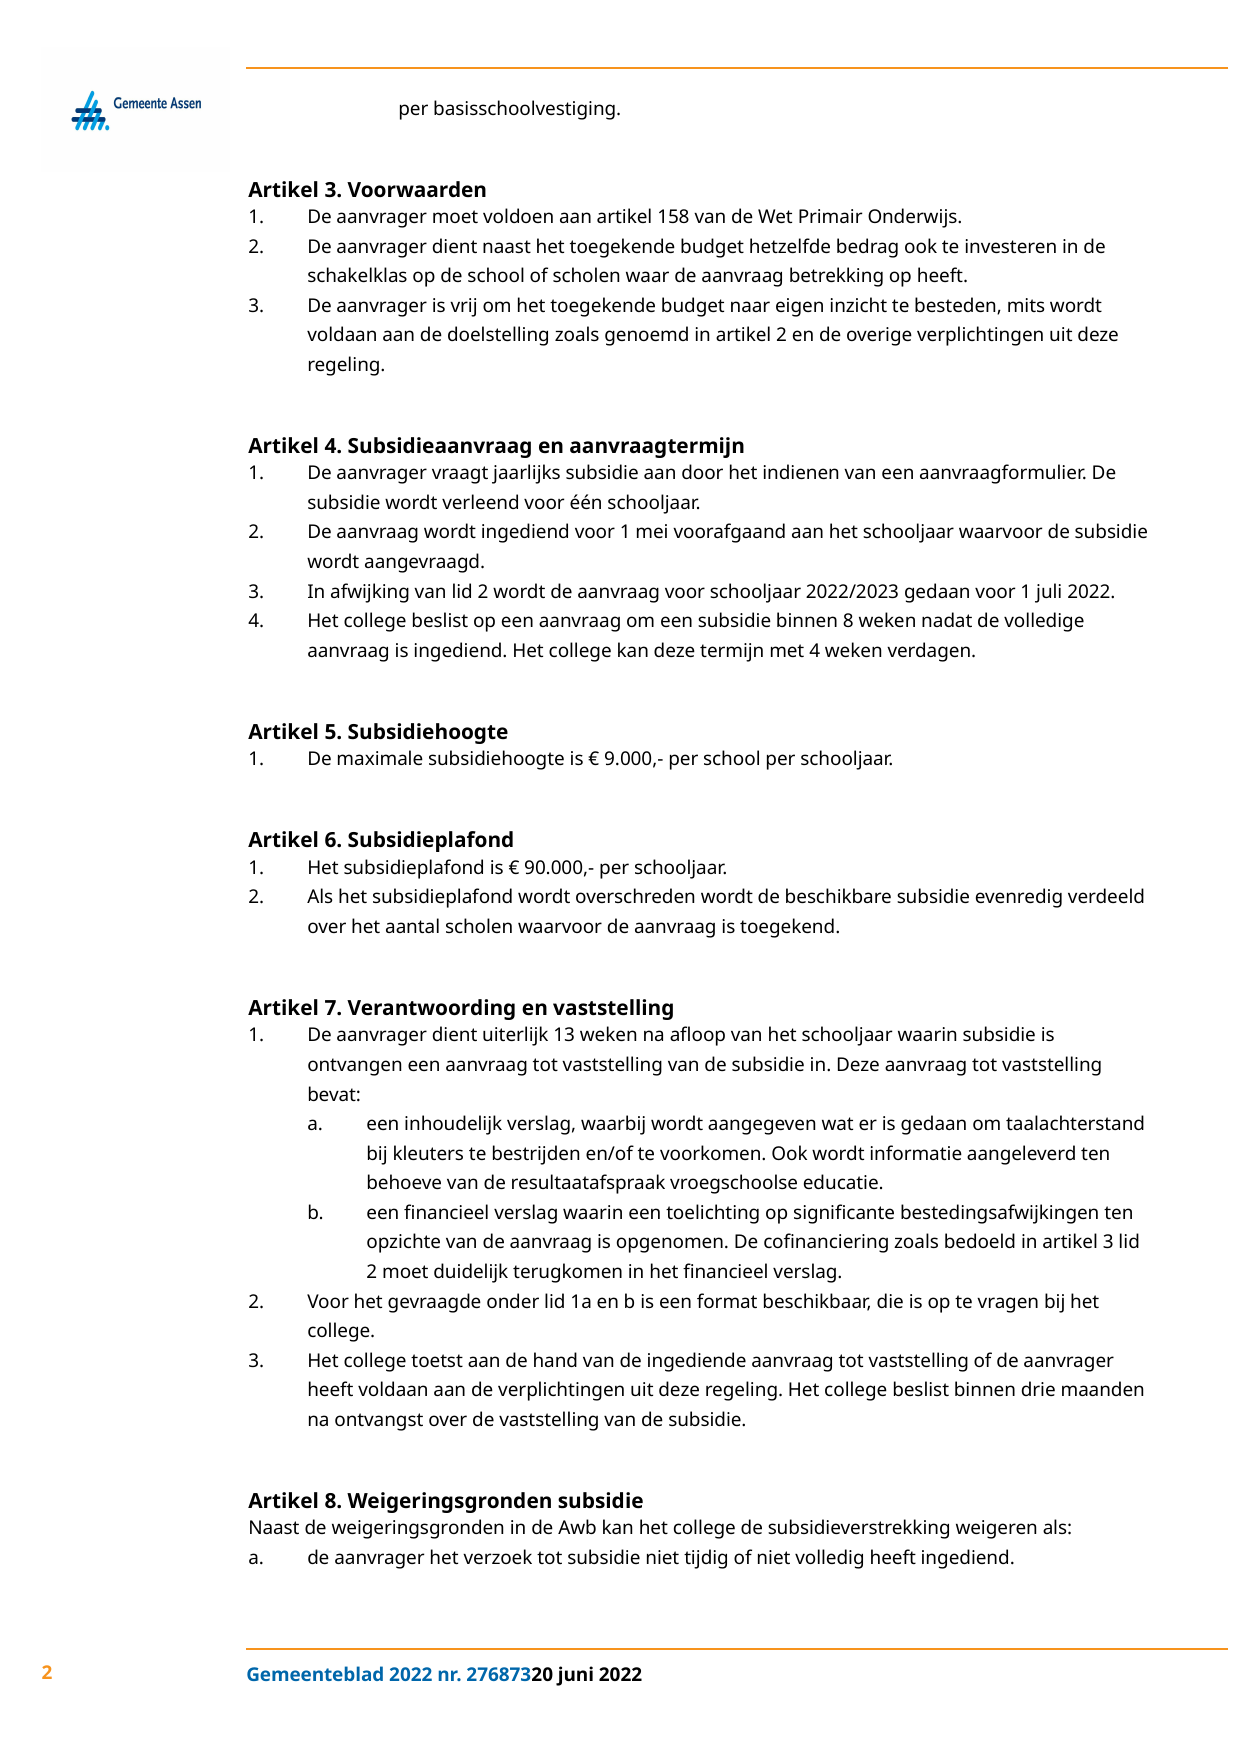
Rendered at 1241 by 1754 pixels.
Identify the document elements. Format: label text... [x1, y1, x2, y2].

list Voor het gevraagde onder lid 1a en b is een format beschikbaar, die is op te vragen bij het college. [248, 1288, 1152, 1343]
picture [41, 47, 231, 172]
text Artikel 7. Verantwoording en vaststelling [248, 993, 1152, 1022]
list De aanvraag wordt ingediend voor 1 mei voorafgaand aan het schooljaar waarvoor de subsidie wordt aangevraagd. [248, 519, 1152, 574]
list De maximale subsidiehoogte is € 9.000,- per school per schooljaar. [248, 746, 1152, 771]
list Het college beslist op een aanvraag om een subsidie binnen 8 weken nadat de volledige aanvraag is ingediend. Het college kan deze termijn met 4 weken verdagen. [248, 607, 1152, 663]
text Artikel 6. Subsidieplafond [248, 826, 1152, 854]
list De aanvrager moet voldoen aan artikel 158 van de Wet Primair Onderwijs. [248, 203, 1152, 229]
list de aanvrager het verzoek tot subsidie niet tijdig of niet volledig heeft ingediend. [248, 1544, 1152, 1570]
text Artikel 5. Subsidiehoogte [248, 717, 1152, 746]
text Artikel 4. Subsidieaanvraag en aanvraagtermijn [248, 431, 1152, 459]
list De aanvrager is vrij om het toegekende budget naar eigen inzicht te besteden, mits wordt voldaan aan de doelstelling zoals genoemd in artikel 2 en de overige verplichtingen uit deze regeling. [248, 292, 1152, 377]
list In afwijking van lid 2 wordt de aanvraag voor schooljaar 2022/2023 gedaan voor 1 juli 2022. [248, 578, 1152, 604]
list per basisschoolvestiging. [361, 95, 1152, 121]
text Artikel 3. Voorwaarden [248, 175, 1152, 203]
text Naast de weigeringsgronden in de Awb kan het college de subsidieverstrekking weigeren als: [248, 1514, 1152, 1540]
list De aanvrager dient naast het toegekende budget hetzelfde bedrag ook te investeren in de schakelklas op de school of scholen waar de aanvraag betrekking op heeft. [248, 233, 1152, 288]
list De aanvrager dient uiterlijk 13 weken na afloop van het schooljaar waarin subsidie is ontvangen een aanvraag tot vaststelling van de subsidie in. Deze aanvraag tot vaststelling bevat: [248, 1022, 1152, 1106]
list Als het subsidieplafond wordt overschreden wordt de beschikbare subsidie evenredig verdeeld over het aantal scholen waarvoor de aanvraag is toegekend. [248, 883, 1152, 939]
list een inhoudelijk verslag, waarbij wordt aangegeven wat er is gedaan om taalachterstand bij kleuters te bestrijden en/of te voorkomen. Ook wordt informatie aangeleverd ten behoeve van de resultaatafspraak vroegschoolse educatie. [307, 1110, 1152, 1195]
list Het subsidieplafond is € 90.000,- per schooljaar. [248, 854, 1152, 880]
list een financieel verslag waarin een toelichting op significante bestedingsafwijkingen ten opzichte van de aanvraag is opgenomen. De cofinanciering zoals bedoeld in artikel 3 lid 2 moet duidelijk terugkomen in het financieel verslag. [307, 1199, 1152, 1284]
list De aanvrager vraagt jaarlijks subsidie aan door het indienen van een aanvraagformulier. De subsidie wordt verleend voor één schooljaar. [248, 459, 1152, 515]
list Het college toetst aan de hand van de ingediende aanvraag tot vaststelling of de aanvrager heeft voldaan aan de verplichtingen uit deze regeling. Het college beslist binnen drie maanden na ontvangst over de vaststelling van de subsidie. [248, 1347, 1152, 1432]
text Artikel 8. Weigeringsgronden subsidie [248, 1486, 1152, 1514]
